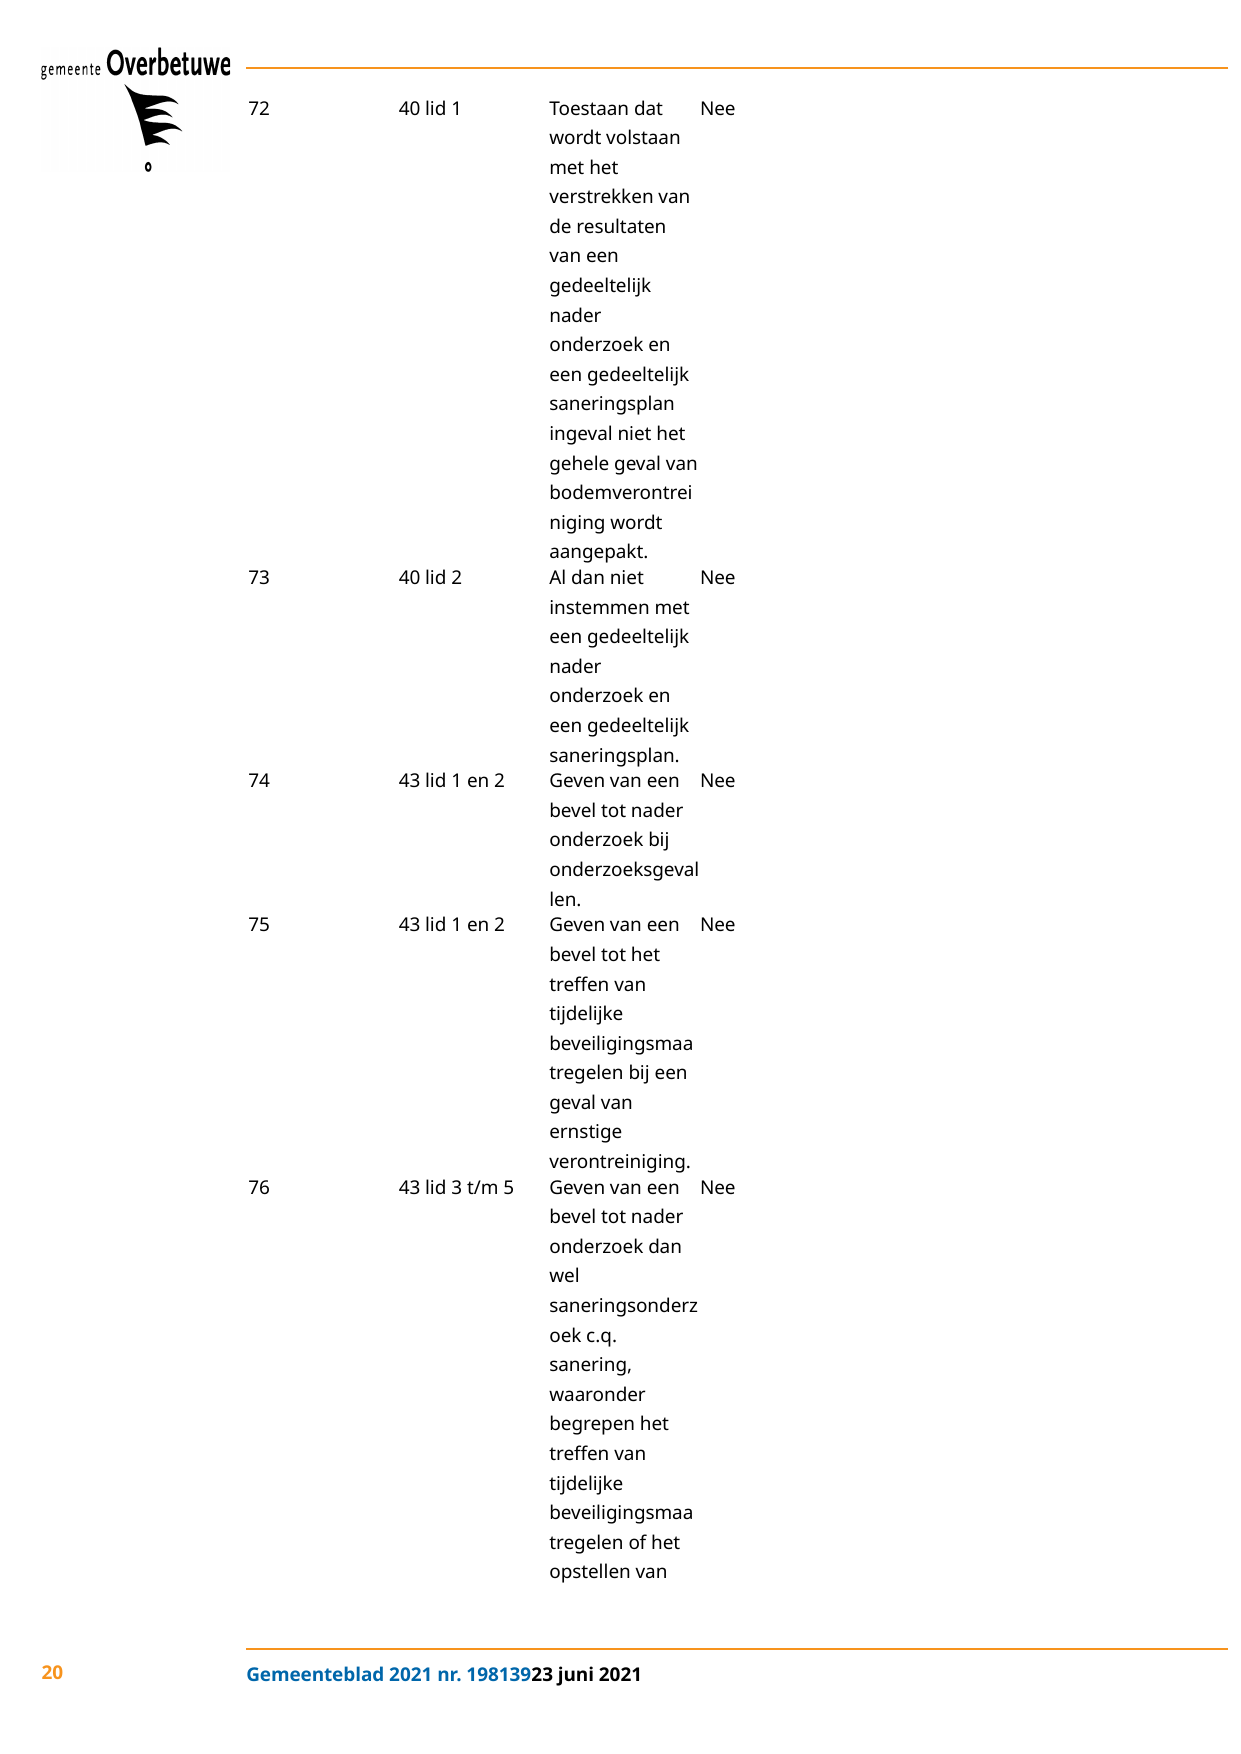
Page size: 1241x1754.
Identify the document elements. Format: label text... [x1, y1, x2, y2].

table_cell 74 [248, 768, 398, 912]
table_cell 75 [248, 912, 398, 1174]
table_cell 72 [248, 95, 398, 564]
table_cell 43 lid 1 en 2 [399, 912, 549, 1174]
table_cell 43 lid 3 t/m 5 [399, 1174, 549, 1584]
table_cell 40 lid 2 [399, 564, 549, 767]
table_cell [850, 564, 1001, 767]
picture [41, 47, 231, 172]
table_cell Nee [700, 768, 850, 912]
table_cell [1001, 768, 1152, 912]
table_cell [1001, 1174, 1152, 1584]
table_cell [850, 912, 1001, 1174]
table_cell [850, 95, 1001, 564]
table_cell Geven van een bevel tot nader onderzoek bij onderzoeksgevallen. [549, 768, 700, 912]
table_cell [850, 1174, 1001, 1584]
table_cell Al dan niet instemmen met een gedeeltelijk nader onderzoek en een gedeeltelijk saneringsplan. [549, 564, 700, 767]
table_cell Nee [700, 912, 850, 1174]
table_cell Toestaan dat wordt volstaan met het verstrekken van de resultaten van een gedeeltelijk nader onderzoek en een gedeeltelijk saneringsplan ingeval niet het gehele geval van bodemverontreiniging wordt aangepakt. [549, 95, 700, 564]
table_cell 76 [248, 1174, 398, 1584]
table_cell Geven van een bevel tot nader onderzoek dan wel saneringsonderzoek c.q. sanering, waaronder begrepen het treffen van tijdelijke beveiligingsmaatregelen of het opstellen van [549, 1174, 700, 1584]
table_cell [1001, 564, 1152, 767]
table_cell 43 lid 1 en 2 [399, 768, 549, 912]
table_cell 73 [248, 564, 398, 767]
table_cell Nee [700, 95, 850, 564]
table_cell 40 lid 1 [399, 95, 549, 564]
table_cell Nee [700, 564, 850, 767]
table_cell [850, 768, 1001, 912]
table_cell [1001, 95, 1152, 564]
table_cell [1001, 912, 1152, 1174]
table_cell Nee [700, 1174, 850, 1584]
table_cell Geven van een bevel tot het treffen van tijdelijke beveiligingsmaatregelen bij een geval van ernstige verontreiniging. [549, 912, 700, 1174]
